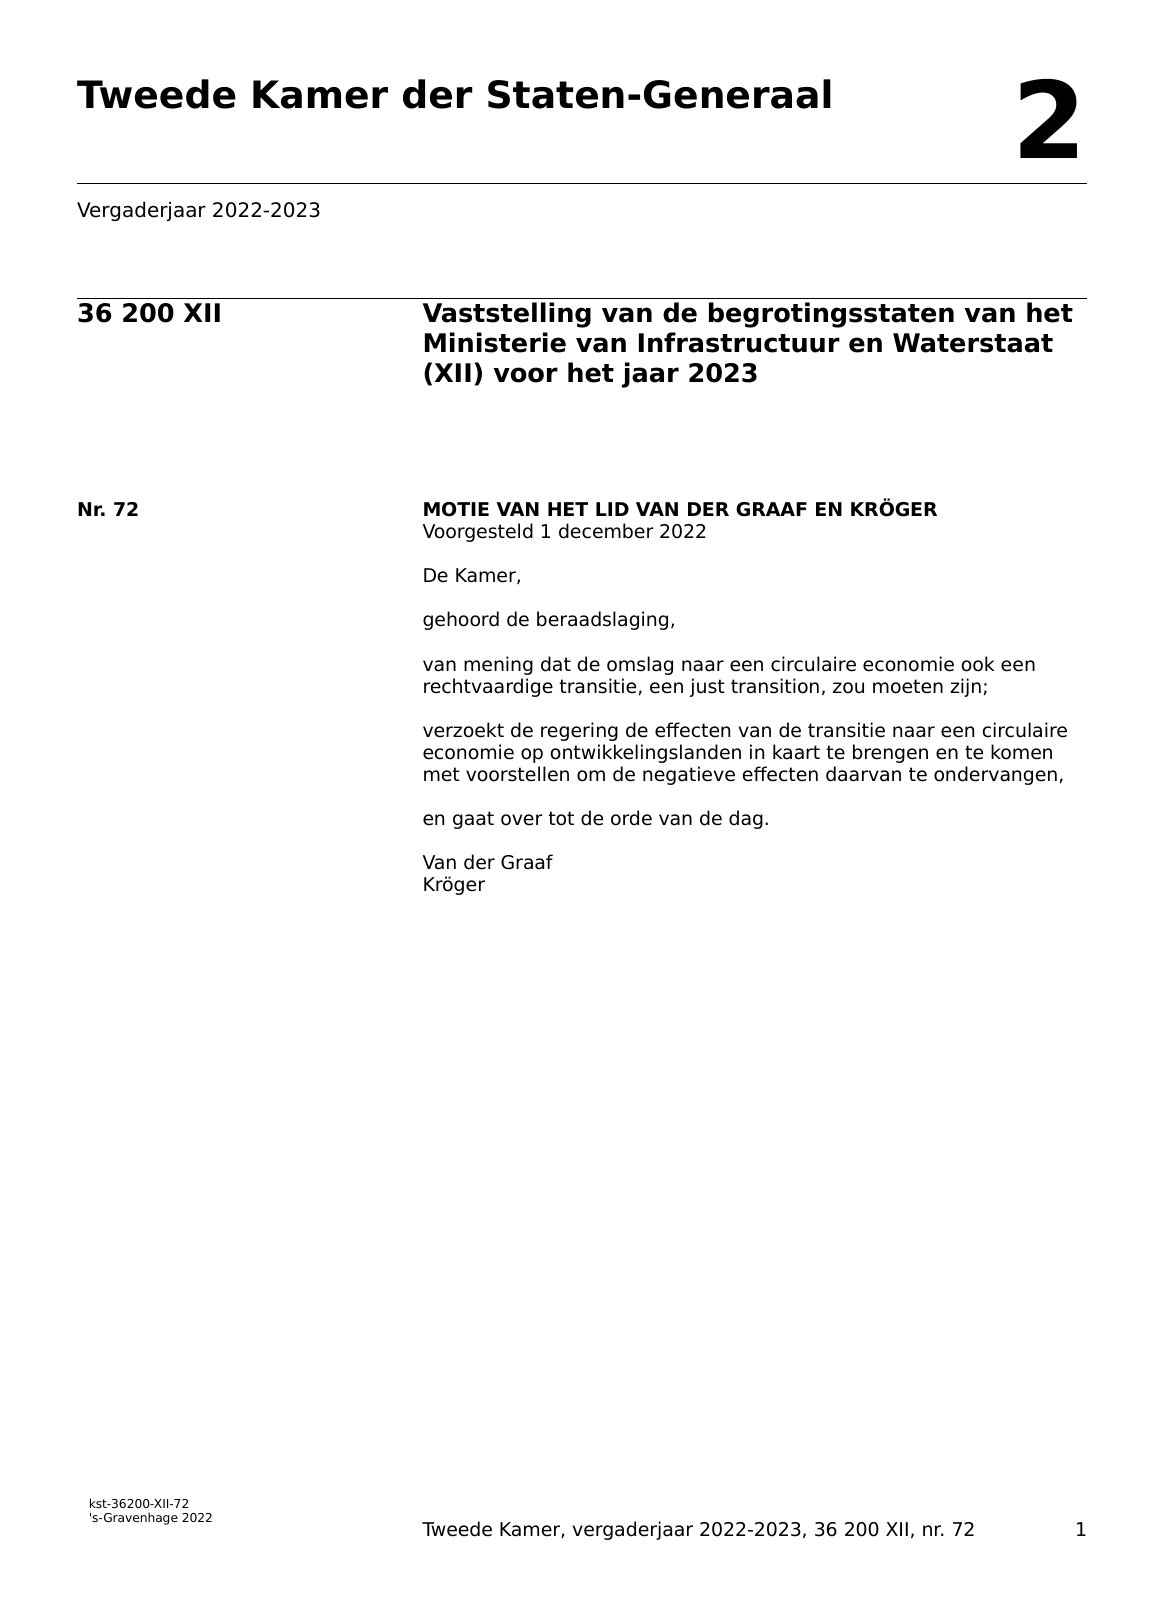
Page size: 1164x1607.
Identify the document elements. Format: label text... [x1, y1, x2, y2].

table_header Tweede Kamer der Staten-Generaal [77, 59, 886, 183]
text 's-Gravenhage 2022 [88, 1511, 323, 1525]
text Kröger [422, 874, 1087, 896]
text De Kamer, [422, 565, 1087, 587]
subtitle 36 200 XII Vaststelling van de begrotingsstaten van het Ministerie van Infrastructuur en Waterstaat (XII) voor het jaar 2023 [77, 299, 1087, 388]
text verzoekt de regering de effecten van de transitie naar een circulaire economie op ontwikkelingslanden in kaart te brengen en te komen met voorstellen om de negatieve effecten daarvan te ondervangen, [422, 720, 1087, 786]
text en gaat over tot de orde van de dag. [422, 808, 1087, 830]
table_header 2 [886, 59, 1087, 183]
text van mening dat de omslag naar een circulaire economie ook een rechtvaardige transitie, een just transition, zou moeten zijn; [422, 653, 1087, 697]
text kst-36200-XII-72 [88, 1497, 323, 1511]
table_cell Vergaderjaar 2022-2023 [77, 184, 1087, 298]
subtitle Nr. 72 MOTIE VAN HET LID VAN DER GRAAF EN KRÖGER [77, 499, 1087, 521]
text Voorgesteld 1 december 2022 [422, 521, 1087, 543]
text Van der Graaf [422, 852, 1087, 874]
text gehoord de beraadslaging, [422, 609, 1087, 631]
